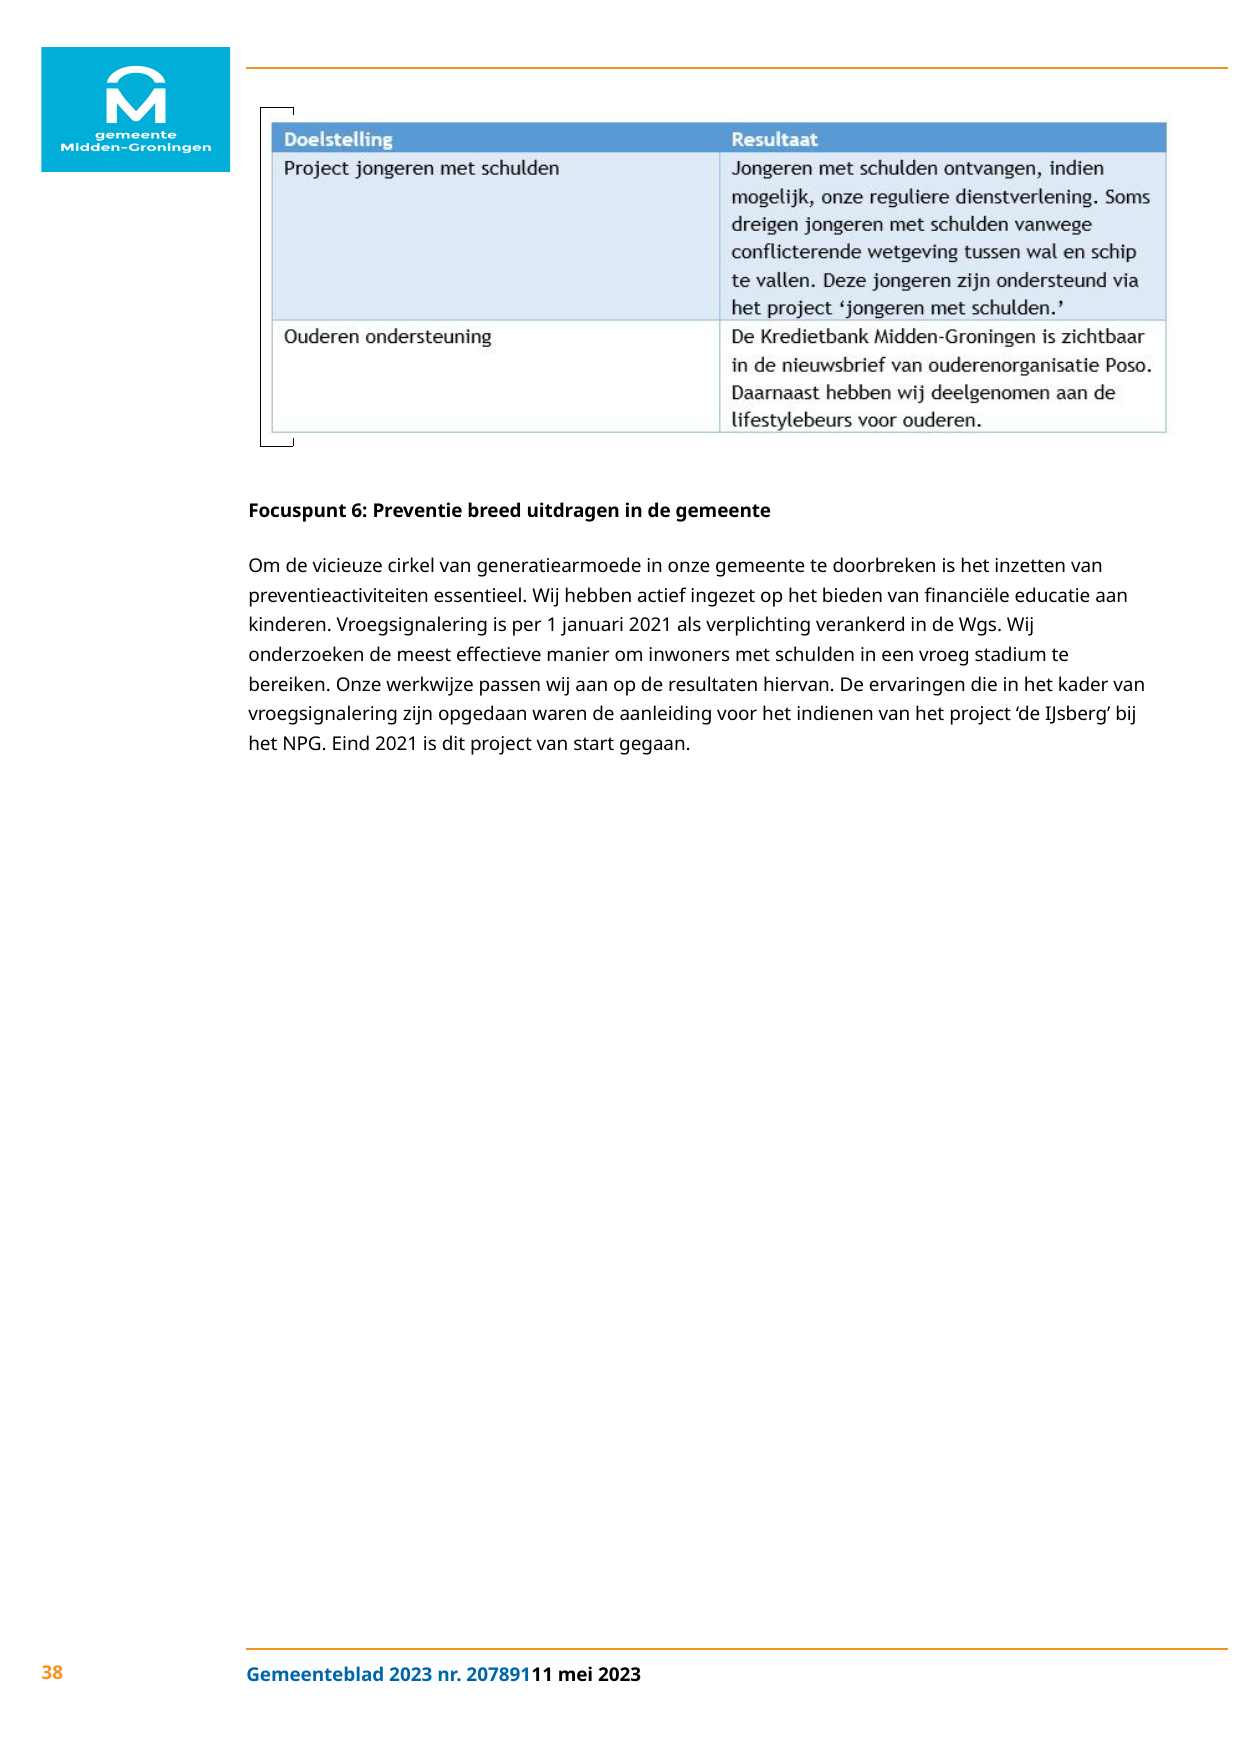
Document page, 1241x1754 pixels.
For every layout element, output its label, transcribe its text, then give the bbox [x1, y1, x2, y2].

text Om de vicieuze cirkel van generatiearmoede in onze gemeente te doorbreken is het inzetten van preventieactiviteiten essentieel. Wij hebben actief ingezet op het bieden van financiële educatie aan kinderen. Vroegsignalering is per 1 januari 2021 als verplichting verankerd in de Wgs. Wij onderzoeken de meest effectieve manier om inwoners met schulden in een vroeg stadium te bereiken. Onze werkwijze passen wij aan op de resultaten hiervan. De ervaringen die in het kader van vroegsignalering zijn opgedaan waren de aanleiding voor het indienen van het project ‘de IJsberg’ bij het NPG. Eind 2021 is dit project van start gegaan. [248, 552, 1152, 756]
picture [108, 66, 164, 82]
picture [107, 89, 165, 122]
picture [184, 146, 190, 153]
picture [268, 115, 1173, 438]
text Focuspunt 6: Preventie breed uitdragen in de gemeente [248, 497, 1152, 523]
